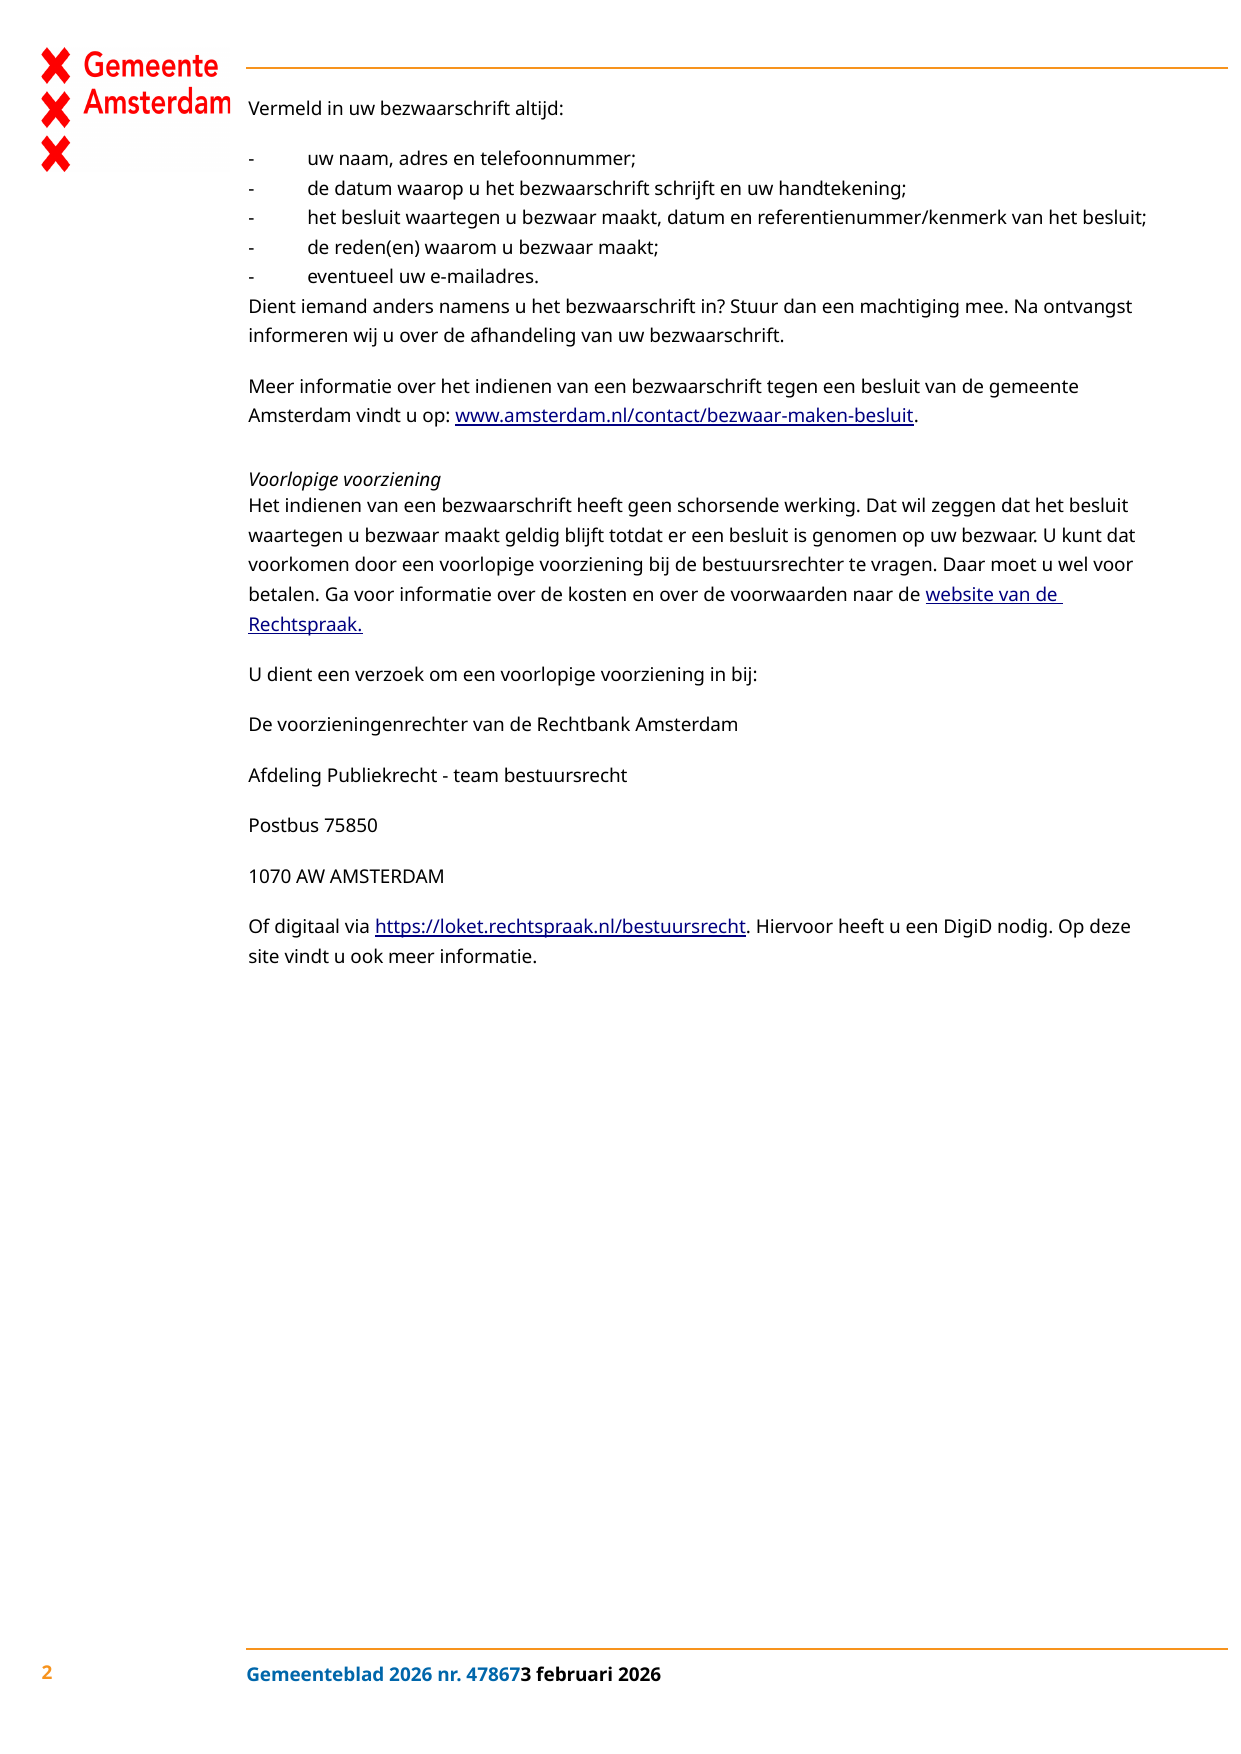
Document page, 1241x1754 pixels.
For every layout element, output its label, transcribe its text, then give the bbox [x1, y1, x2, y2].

text De voorzieningenrechter van de Rechtbank Amsterdam [248, 712, 1152, 737]
list eventueel uw e-mailadres. [248, 263, 1152, 289]
text Postbus 75850 [248, 812, 1152, 838]
text 1070 AW AMSTERDAM [248, 863, 1152, 888]
list de reden(en) waarom u bezwaar maakt; [248, 234, 1152, 260]
list uw naam, adres en telefoonnummer; [248, 145, 1152, 171]
text Vermeld in uw bezwaarschrift altijd: [248, 95, 1152, 121]
list de datum waarop u het bezwaarschrift schrijft en uw handtekening; [248, 175, 1152, 201]
text Afdeling Publiekrecht - team bestuursrecht [248, 762, 1152, 788]
text Dient iemand anders namens u het bezwaarschrift in? Stuur dan een machtiging mee. Na ontvangst informeren wij u over de afhandeling van uw bezwaarschrift. [248, 293, 1152, 348]
text Meer informatie over het indienen van een bezwaarschrift tegen een besluit van de gemeente Amsterdam vindt u op: www.amsterdam.nl/contact/bezwaar-maken-besluit. [248, 373, 1152, 428]
text Of digitaal via https://loket.rechtspraak.nl/bestuursrecht. Hiervoor heeft u een DigiD nodig. Op deze site vindt u ook meer informatie. [248, 913, 1152, 968]
text Het indienen van een bezwaarschrift heeft geen schorsende werking. Dat wil zeggen dat het besluit waartegen u bezwaar maakt geldig blijft totdat er een besluit is genomen op uw bezwaar. U kunt dat voorkomen door een voorlopige voorziening bij de bestuursrechter te vragen. Daar moet u wel voor betalen. Ga voor informatie over de kosten en over de voorwaarden naar de website van de Rechtspraak. [248, 492, 1152, 636]
text U dient een verzoek om een voorlopige voorziening in bij: [248, 661, 1152, 687]
text Voorlopige voorziening [248, 467, 1152, 492]
picture [41, 47, 231, 172]
list het besluit waartegen u bezwaar maakt, datum en referentienummer/kenmerk van het besluit; [248, 204, 1152, 230]
